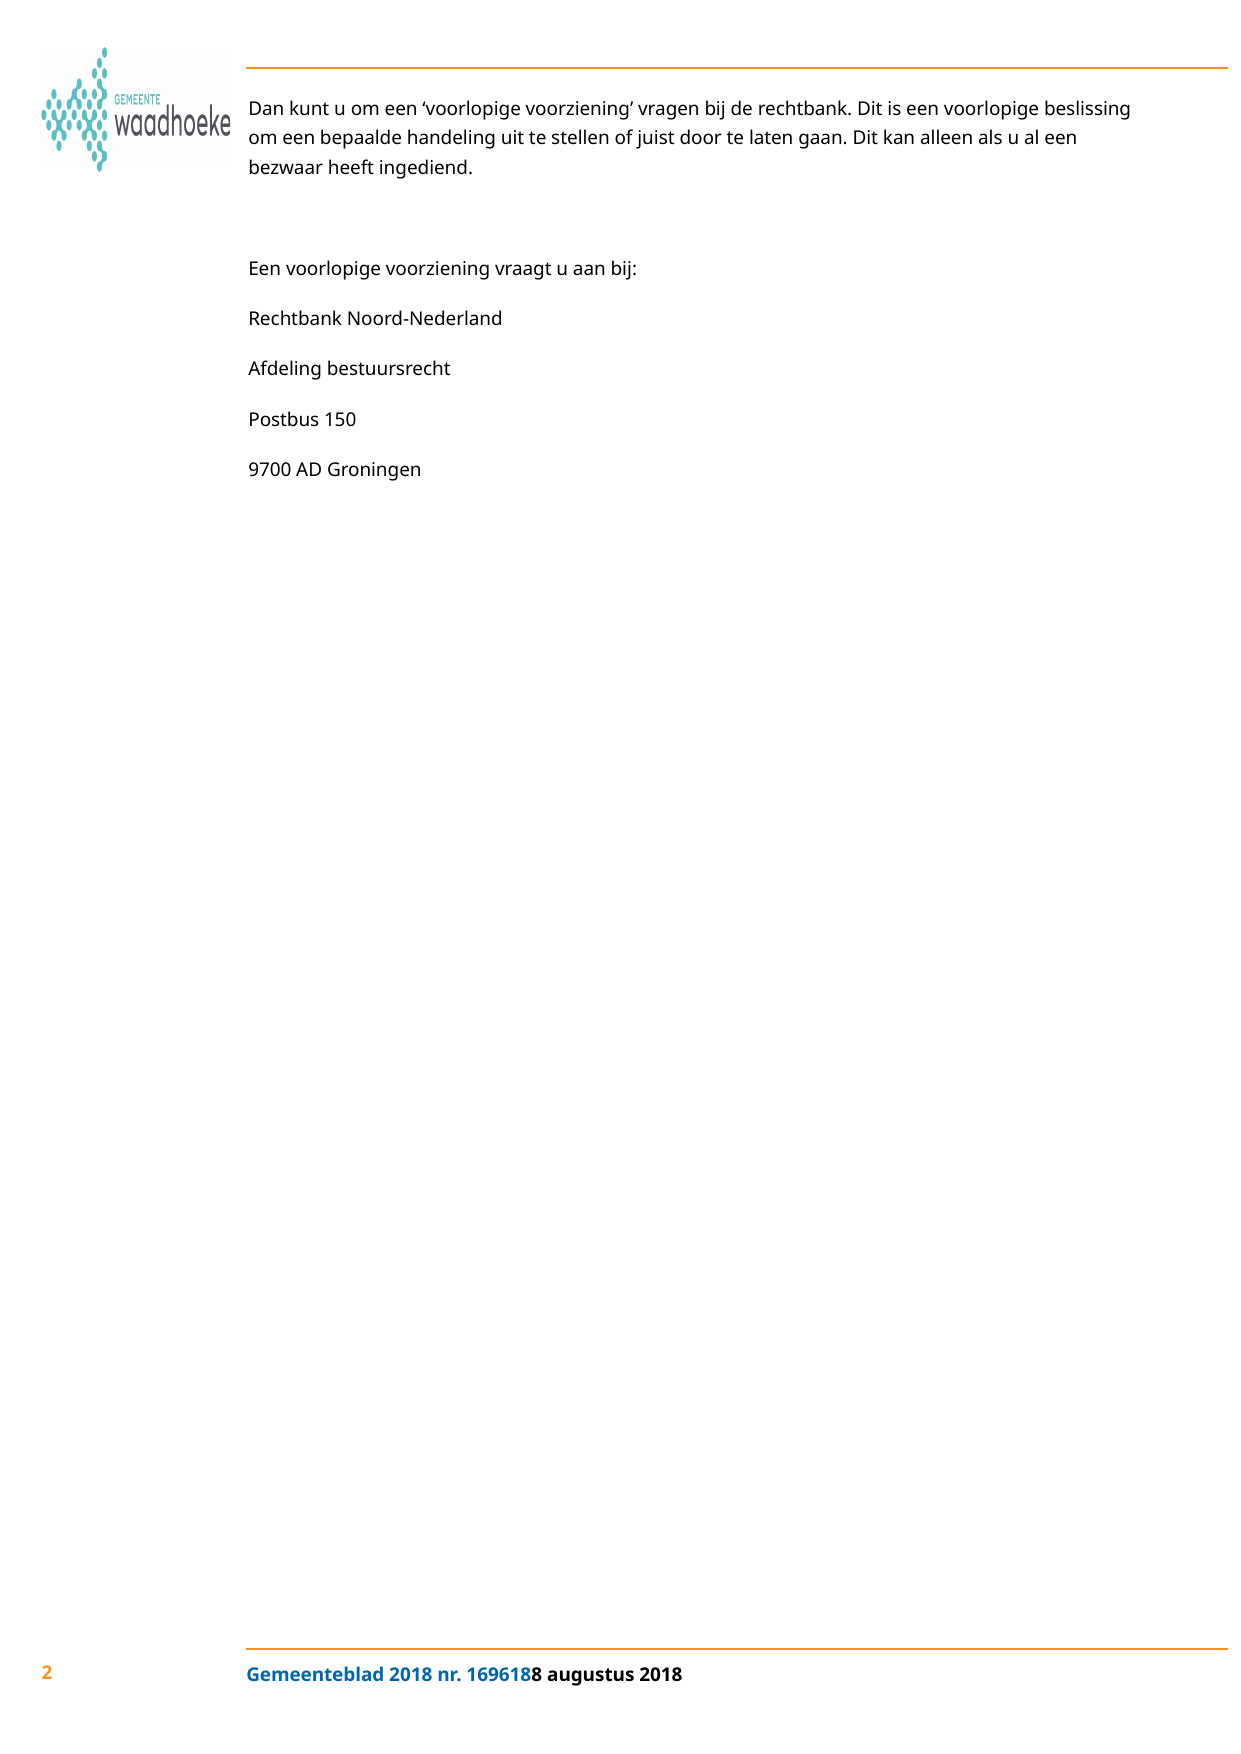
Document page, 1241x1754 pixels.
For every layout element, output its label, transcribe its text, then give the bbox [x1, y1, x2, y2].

text Dan kunt u om een ‘voorlopige voorziening’ vragen bij de rechtbank. Dit is een voorlopige beslissing om een bepaalde handeling uit te stellen of juist door te laten gaan. Dit kan alleen als u al een bezwaar heeft ingediend. [248, 95, 1152, 180]
text Afdeling bestuursrecht [248, 356, 1152, 381]
text Een voorlopige voorziening vraagt u aan bij: [248, 255, 1152, 281]
picture [41, 47, 231, 172]
text 9700 AD Groningen [248, 456, 1152, 482]
text Postbus 150 [248, 406, 1152, 432]
text Rechtbank Noord-Nederland [248, 305, 1152, 331]
